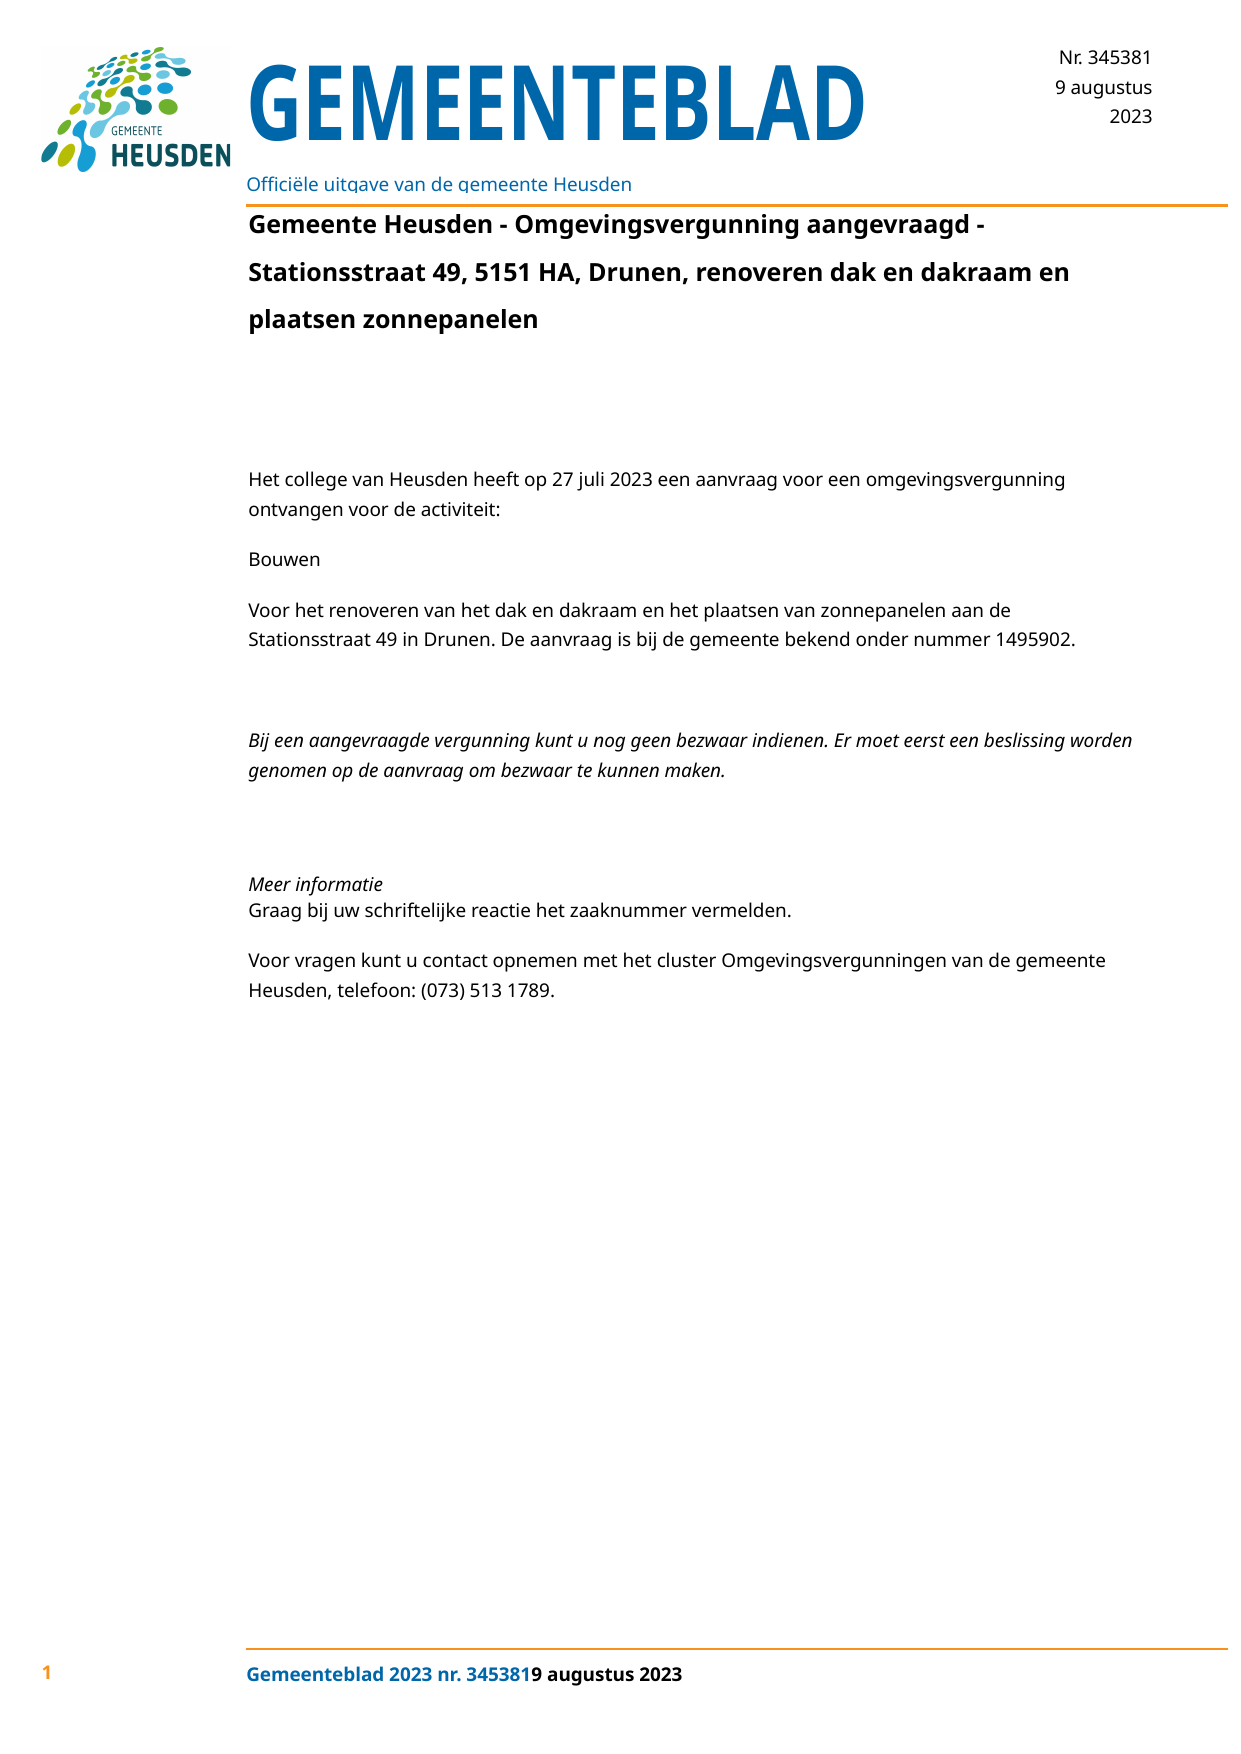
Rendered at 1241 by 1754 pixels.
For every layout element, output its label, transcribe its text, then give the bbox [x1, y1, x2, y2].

text Graag bij uw schriftelijke reactie het zaaknummer vermelden. [248, 897, 1152, 923]
text Gemeente Heusden - Omgevingsvergunning aangevraagd - Stationsstraat 49, 5151 HA, Drunen, renoveren dak en dakraam en plaatsen zonnepanelen [248, 207, 1152, 336]
text Voor vragen kunt u contact opnemen met het cluster Omgevingsvergunningen van de gemeente Heusden, telefoon: (073) 513 1789. [248, 947, 1152, 1003]
text Bouwen [248, 546, 1152, 572]
text Bij een aangevraagde vergunning kunt u nog geen bezwaar indienen. Er moet eerst een beslissing worden genomen op de aanvraag om bezwaar te kunnen maken. [248, 727, 1152, 782]
text Meer informatie [248, 871, 1152, 897]
picture [41, 47, 231, 172]
text Het college van Heusden heeft op 27 juli 2023 een aanvraag voor een omgevingsvergunning ontvangen voor de activiteit: [248, 466, 1152, 522]
text Voor het renoveren van het dak en dakraam en het plaatsen van zonnepanelen aan de Stationsstraat 49 in Drunen. De aanvraag is bij de gemeente bekend onder nummer 1495902. [248, 597, 1152, 652]
